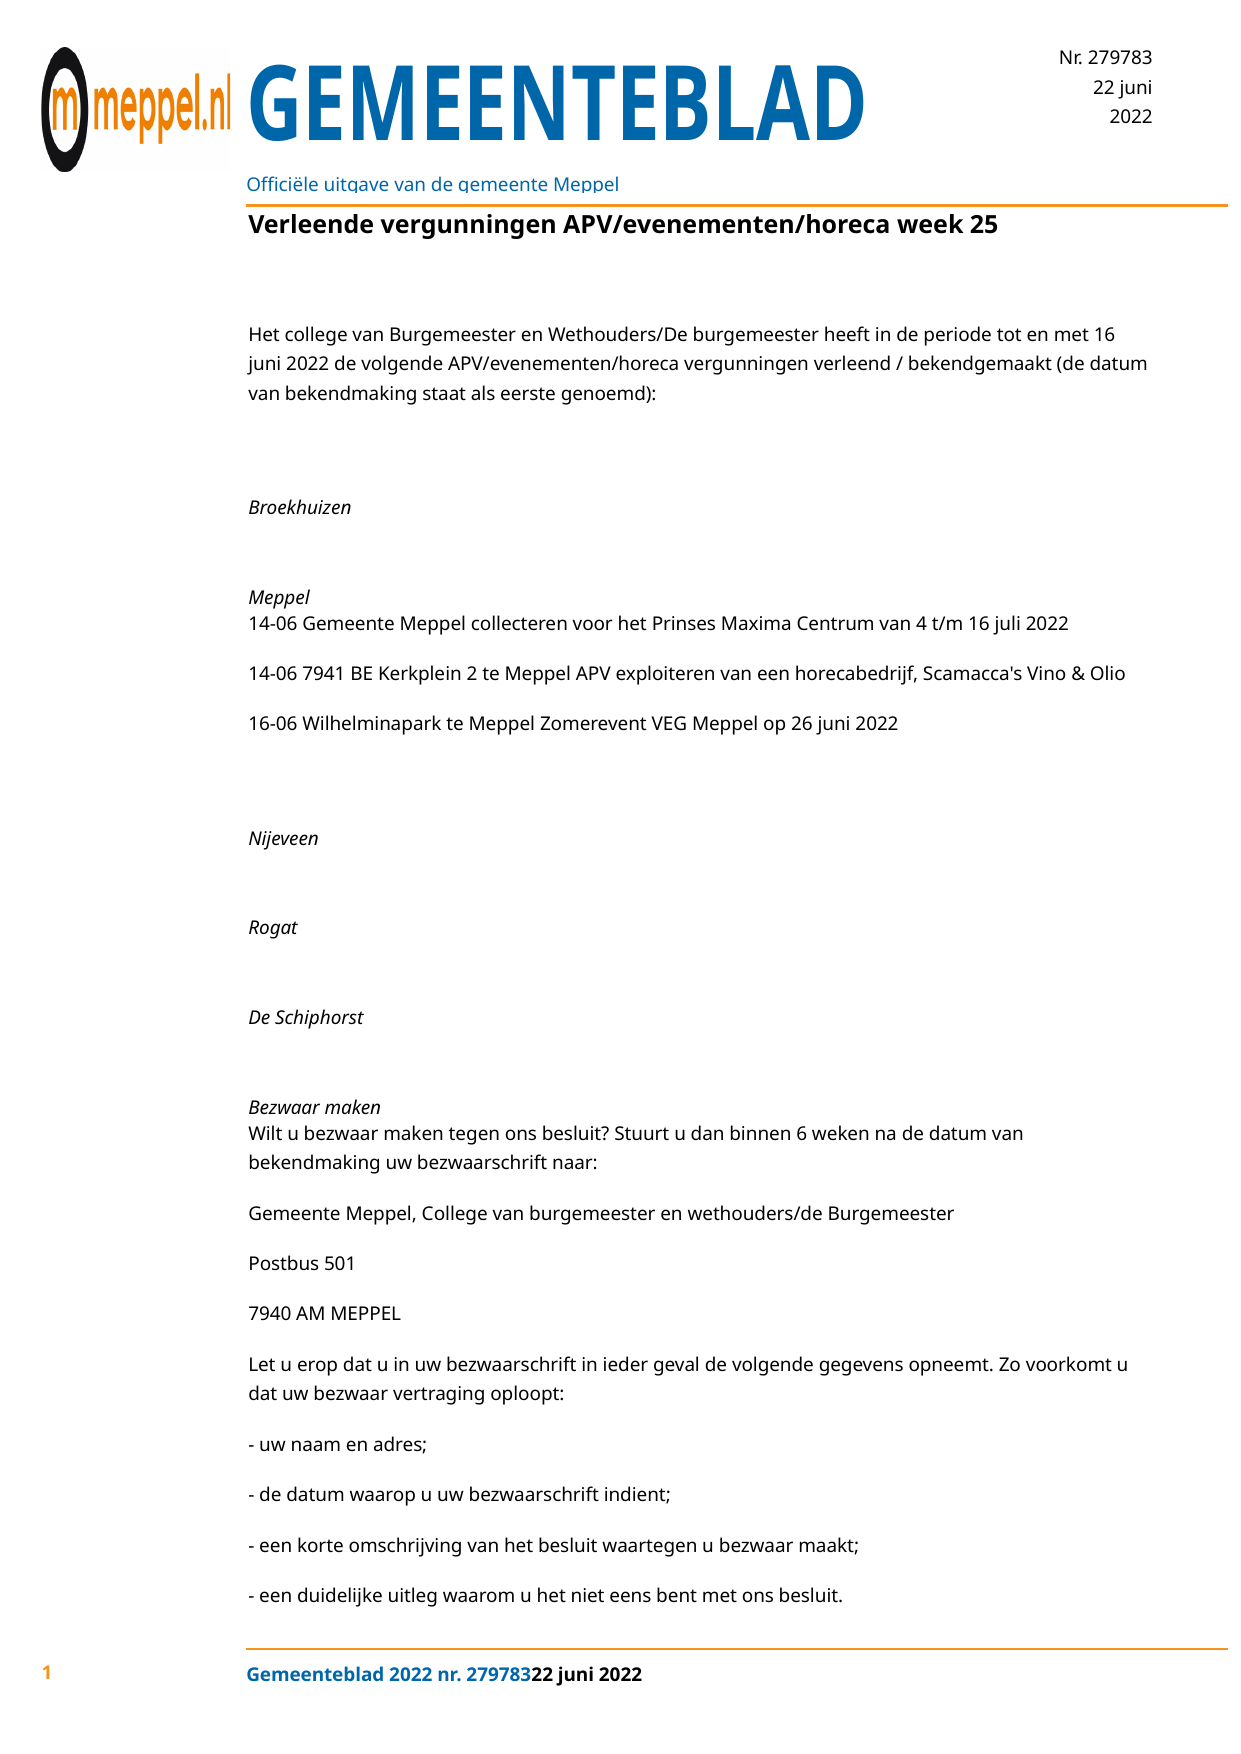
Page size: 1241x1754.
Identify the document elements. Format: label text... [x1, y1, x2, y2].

text Broekhuizen [248, 494, 1152, 520]
picture [41, 47, 231, 172]
text Rogat [248, 914, 1152, 940]
text De Schiphorst [248, 1004, 1152, 1030]
text 14-06 7941 BE Kerkplein 2 te Meppel APV exploiteren van een horecabedrijf, Scamacca's Vino & Olio [248, 660, 1152, 686]
text Het college van Burgemeester en Wethouders/De burgemeester heeft in de periode tot en met 16 juni 2022 de volgende APV/evenementen/horeca vergunningen verleend / bekendgemaakt (de datum van bekendmaking staat als eerste genoemd): [248, 321, 1152, 406]
text 7940 AM MEPPEL [248, 1301, 1152, 1326]
text Verleende vergunningen APV/evenementen/horeca week 25 [248, 207, 1152, 241]
text - een korte omschrijving van het besluit waartegen u bezwaar maakt; [248, 1532, 1152, 1557]
text Meppel [248, 584, 1152, 610]
text - de datum waarop u uw bezwaarschrift indient; [248, 1481, 1152, 1507]
text Bezwaar maken [248, 1094, 1152, 1120]
text 16-06 Wilhelminapark te Meppel Zomerevent VEG Meppel op 26 juni 2022 [248, 711, 1152, 736]
text - een duidelijke uitleg waarom u het niet eens bent met ons besluit. [248, 1582, 1152, 1608]
text 14-06 Gemeente Meppel collecteren voor het Prinses Maxima Centrum van 4 t/m 16 juli 2022 [248, 610, 1152, 635]
text - uw naam en adres; [248, 1431, 1152, 1457]
text Gemeente Meppel, College van burgemeester en wethouders/de Burgemeester [248, 1200, 1152, 1225]
text Postbus 501 [248, 1250, 1152, 1276]
text Wilt u bezwaar maken tegen ons besluit? Stuurt u dan binnen 6 weken na de datum van bekendmaking uw bezwaarschrift naar: [248, 1120, 1152, 1175]
text Nijeveen [248, 825, 1152, 851]
text Let u erop dat u in uw bezwaarschrift in ieder geval de volgende gegevens opneemt. Zo voorkomt u dat uw bezwaar vertraging oploopt: [248, 1351, 1152, 1406]
